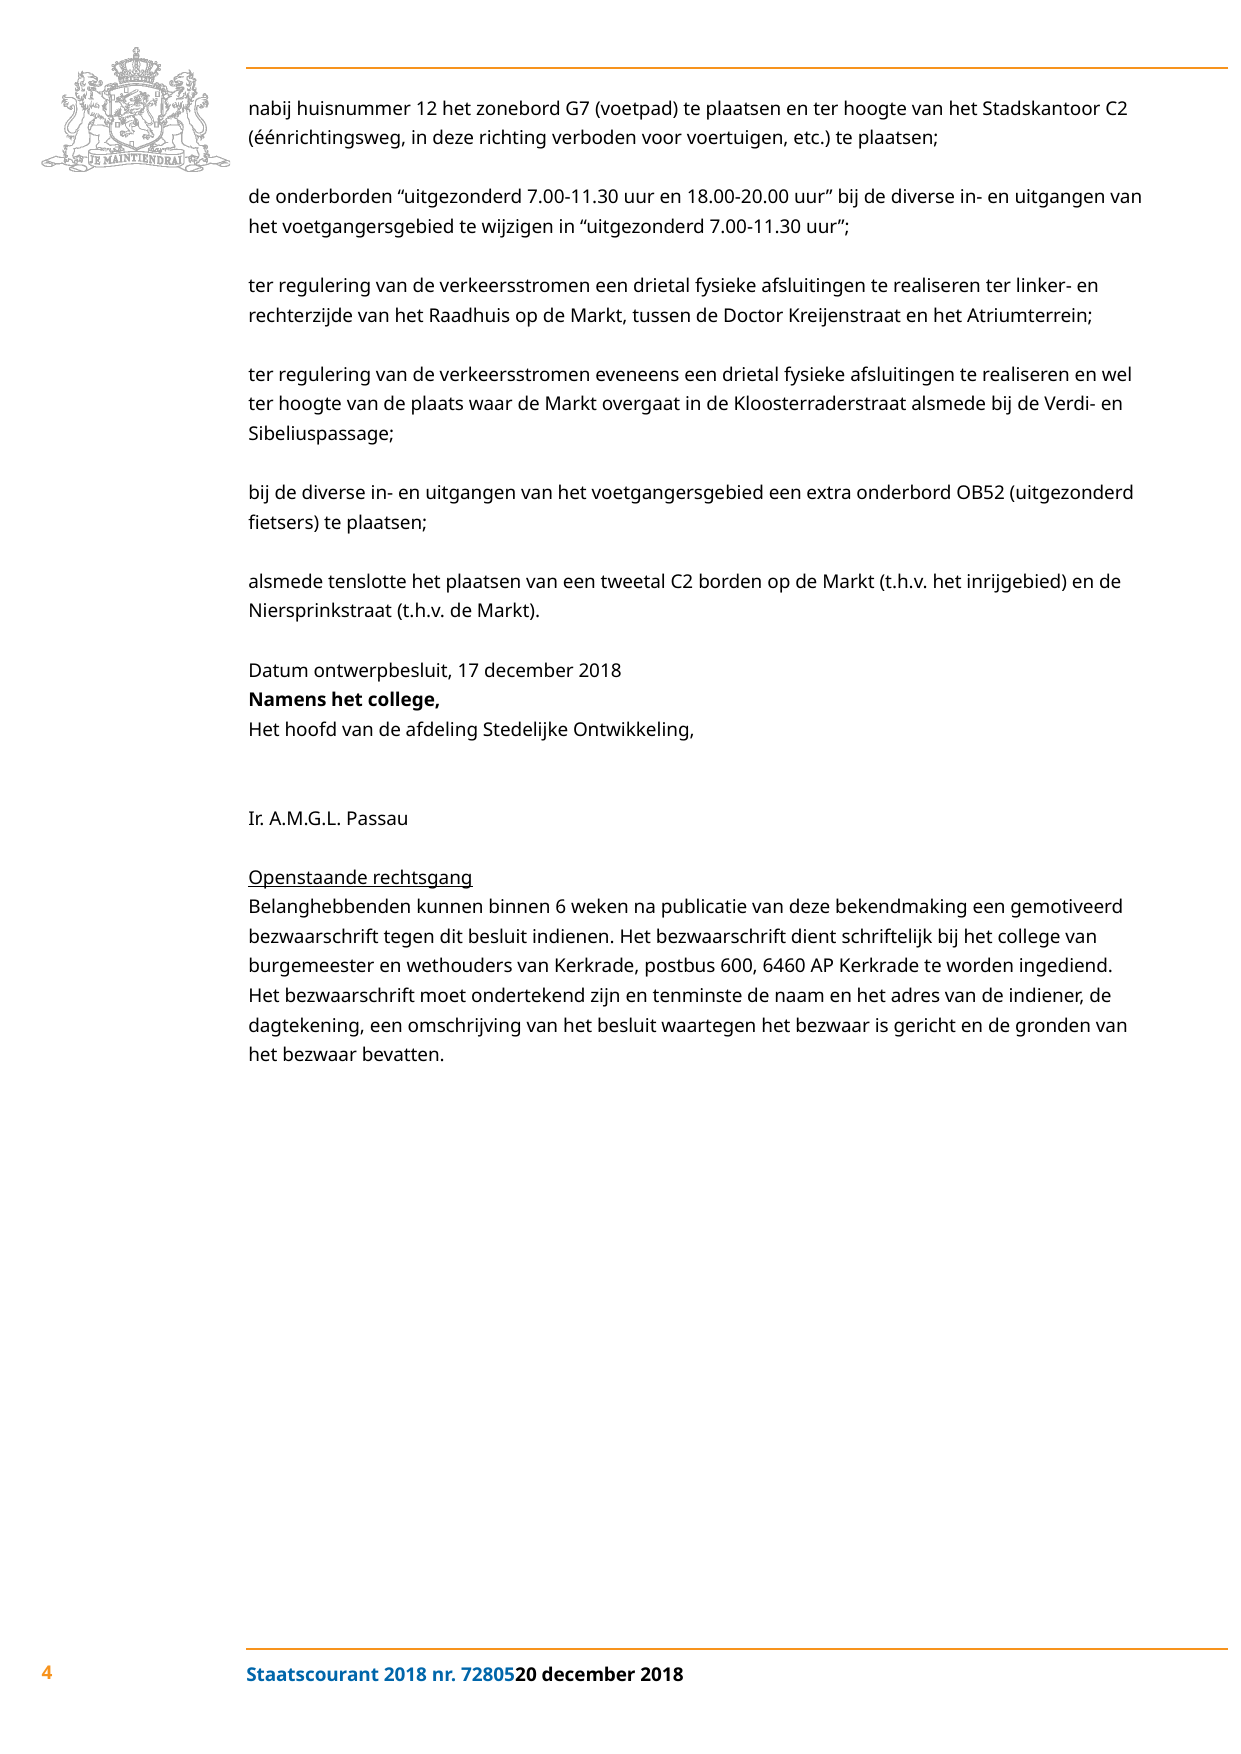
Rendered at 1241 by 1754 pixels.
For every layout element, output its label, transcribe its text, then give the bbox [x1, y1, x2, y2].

text Openstaande rechtsgang [248, 864, 1152, 890]
text ter regulering van de verkeersstromen eveneens een drietal fysieke afsluitingen te realiseren en wel ter hoogte van de plaats waar de Markt overgaat in de Kloosterraderstraat alsmede bij de Verdi- en Sibeliuspassage; [248, 361, 1152, 446]
text Het bezwaarschrift moet ondertekend zijn en tenminste de naam en het adres van de indiener, de dagtekening, een omschrijving van het besluit waartegen het bezwaar is gericht en de gronden van het bezwaar bevatten. [248, 982, 1152, 1067]
text Datum ontwerpbesluit, 17 december 2018 [248, 657, 1152, 683]
text nabij huisnummer 12 het zonebord G7 (voetpad) te plaatsen en ter hoogte van het Stadskantoor C2 (éénrichtingsweg, in deze richting verboden voor voertuigen, etc.) te plaatsen; [248, 95, 1152, 150]
text Namens het college, [248, 686, 1152, 712]
text bij de diverse in- en uitgangen van het voetgangersgebied een extra onderbord OB52 (uitgezonderd fietsers) te plaatsen; [248, 479, 1152, 535]
text ter regulering van de verkeersstromen een drietal fysieke afsluitingen te realiseren ter linker- en rechterzijde van het Raadhuis op de Markt, tussen de Doctor Kreijenstraat en het Atriumterrein; [248, 272, 1152, 328]
picture [41, 47, 231, 172]
text Het hoofd van de afdeling Stedelijke Ontwikkeling, [248, 716, 1152, 742]
text Ir. A.M.G.L. Passau [248, 805, 1152, 831]
text Belanghebbenden kunnen binnen 6 weken na publicatie van deze bekendmaking een gemotiveerd bezwaarschrift tegen dit besluit indienen. Het bezwaarschrift dient schriftelijk bij het college van burgemeester en wethouders van Kerkrade, postbus 600, 6460 AP Kerkrade te worden ingediend. [248, 893, 1152, 978]
text alsmede tenslotte het plaatsen van een tweetal C2 borden op de Markt (t.h.v. het inrijgebied) en de Niersprinkstraat (t.h.v. de Markt). [248, 568, 1152, 623]
text de onderborden “uitgezonderd 7.00-11.30 uur en 18.00-20.00 uur” bij de diverse in- en uitgangen van het voetgangersgebied te wijzigen in “uitgezonderd 7.00-11.30 uur”; [248, 183, 1152, 239]
